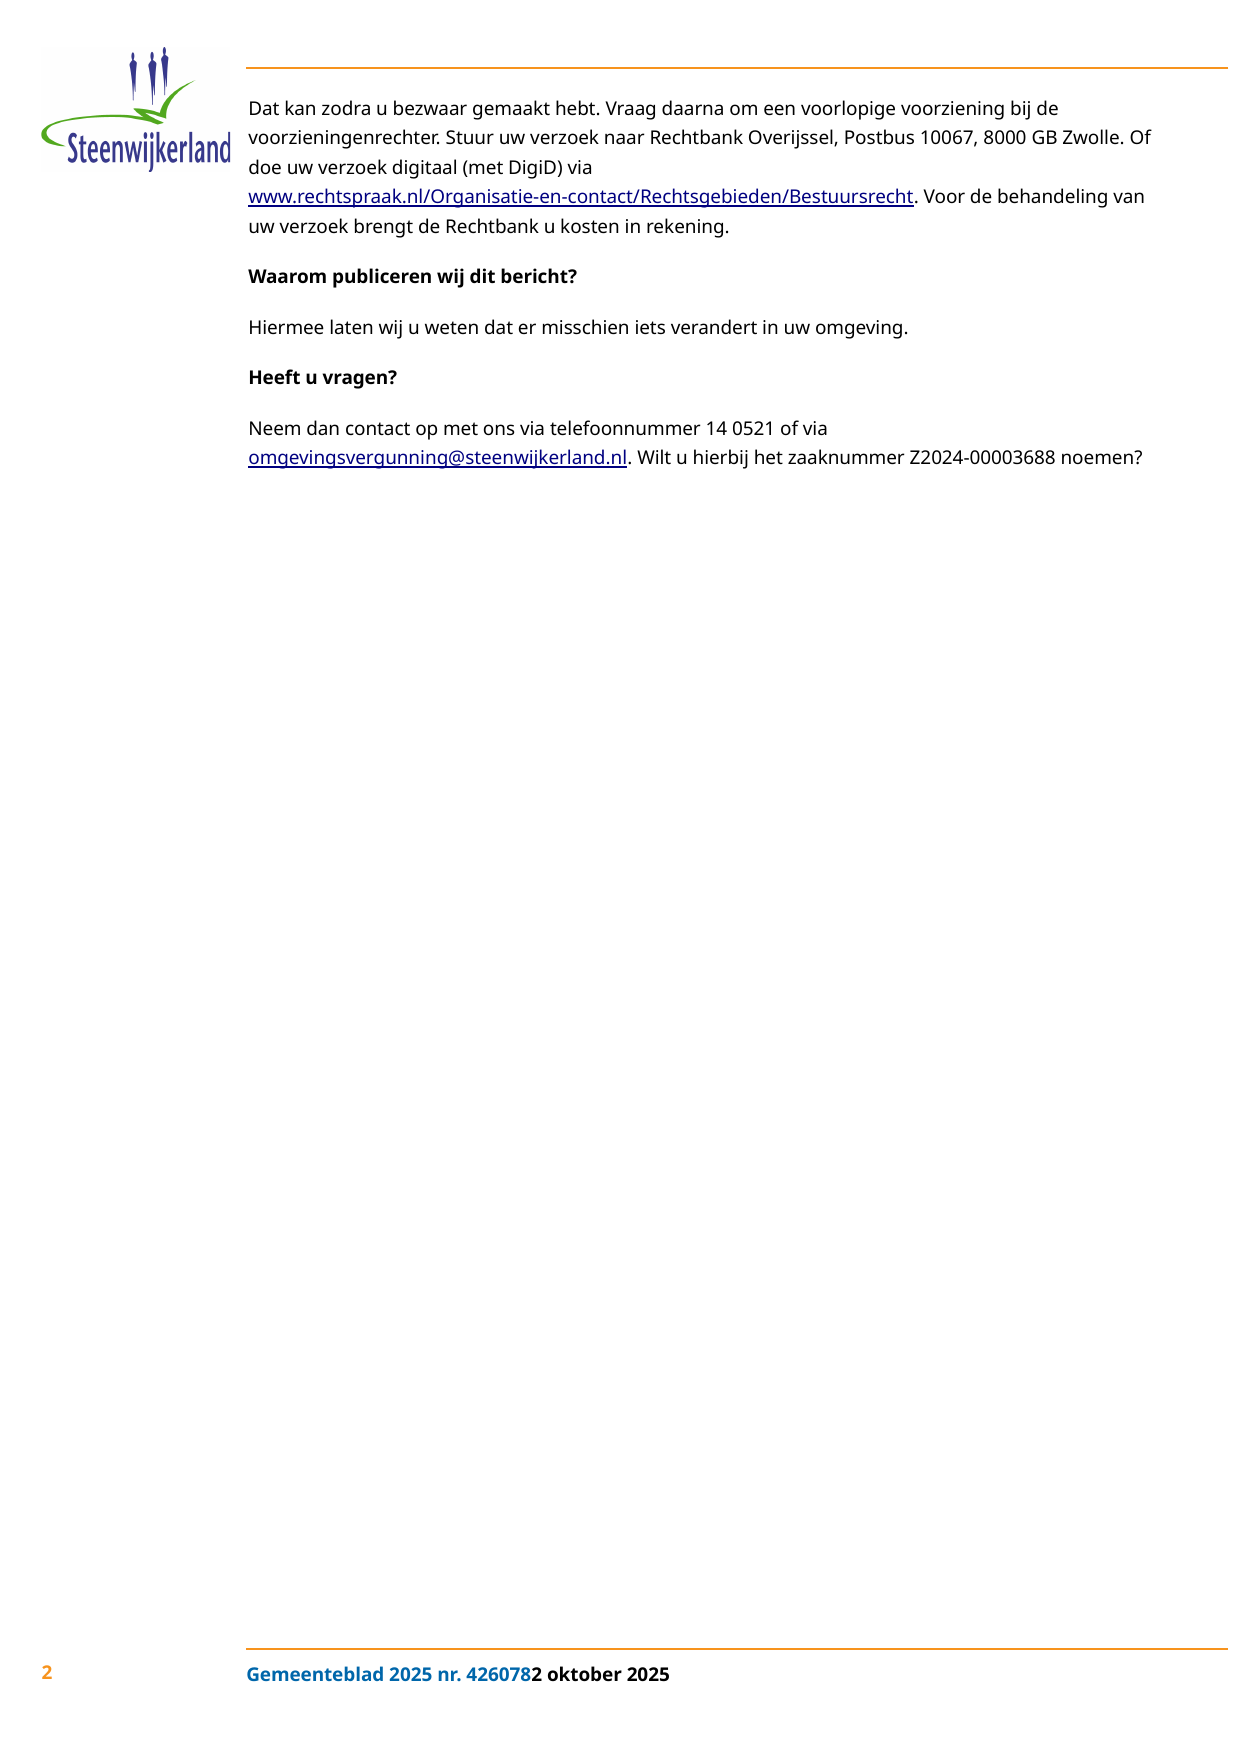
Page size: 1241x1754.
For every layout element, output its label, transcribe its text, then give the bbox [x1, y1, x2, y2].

text Dat kan zodra u bezwaar gemaakt hebt. Vraag daarna om een voorlopige voorziening bij de voorzieningenrechter. Stuur uw verzoek naar Rechtbank Overijssel, Postbus 10067, 8000 GB Zwolle. Of doe uw verzoek digitaal (met DigiD) via www.rechtspraak.nl/Organisatie-en-contact/Rechtsgebieden/Bestuursrecht. Voor de behandeling van uw verzoek brengt de Rechtbank u kosten in rekening. [248, 95, 1152, 239]
text Heeft u vragen? [248, 364, 1152, 390]
text Hiermee laten wij u weten dat er misschien iets verandert in uw omgeving. [248, 314, 1152, 340]
text Waarom publiceren wij dit bericht? [248, 263, 1152, 289]
text Neem dan contact op met ons via telefoonnummer 14 0521 of via omgevingsvergunning@steenwijkerland.nl. Wilt u hierbij het zaaknummer Z2024-00003688 noemen? [248, 415, 1152, 470]
picture [41, 47, 231, 172]
